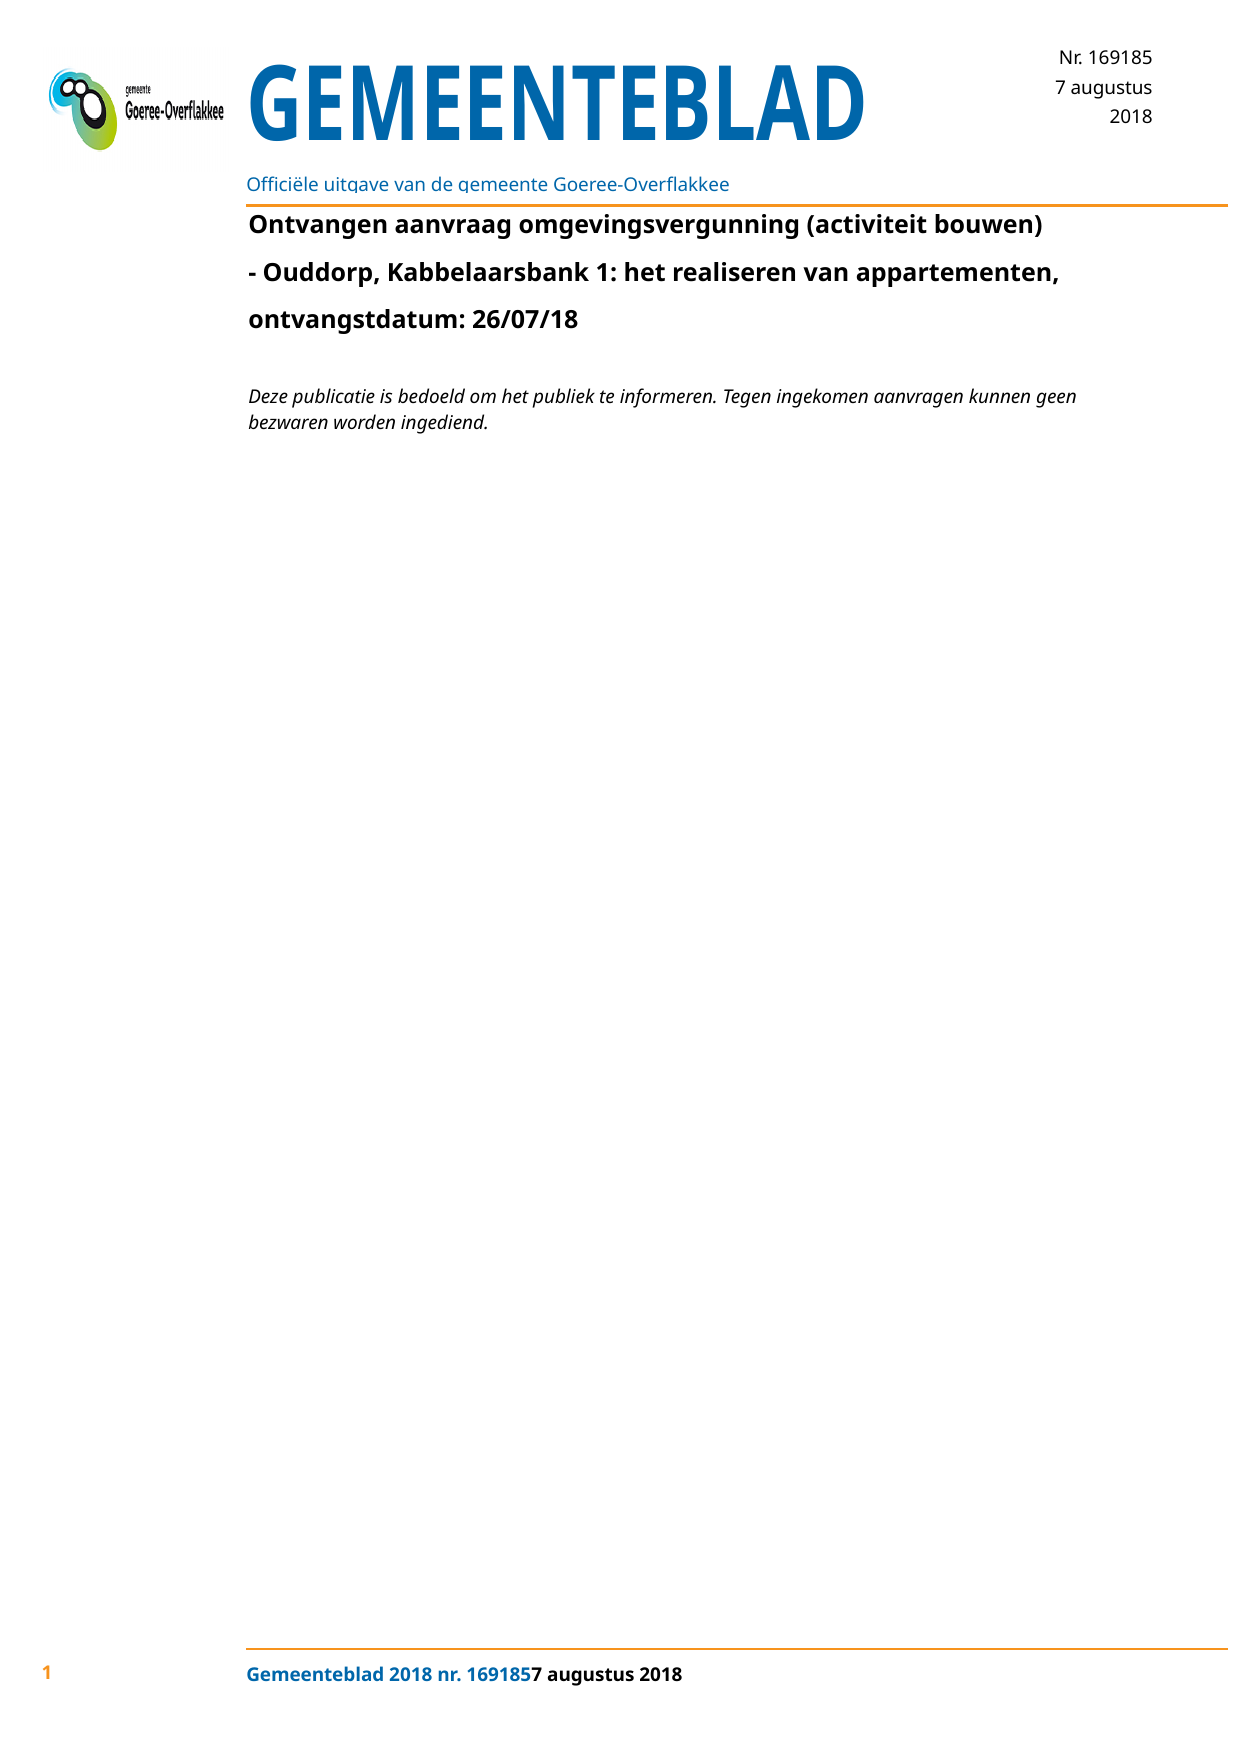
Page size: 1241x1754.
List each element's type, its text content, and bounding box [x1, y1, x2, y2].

text Deze publicatie is bedoeld om het publiek te informeren. Tegen ingekomen aanvragen kunnen geen bezwaren worden ingediend. [248, 384, 1152, 435]
picture [41, 47, 231, 172]
text Ontvangen aanvraag omgevingsvergunning (activiteit bouwen) - Ouddorp, Kabbelaarsbank 1: het realiseren van appartementen, ontvangstdatum: 26/07/18 [248, 207, 1152, 336]
